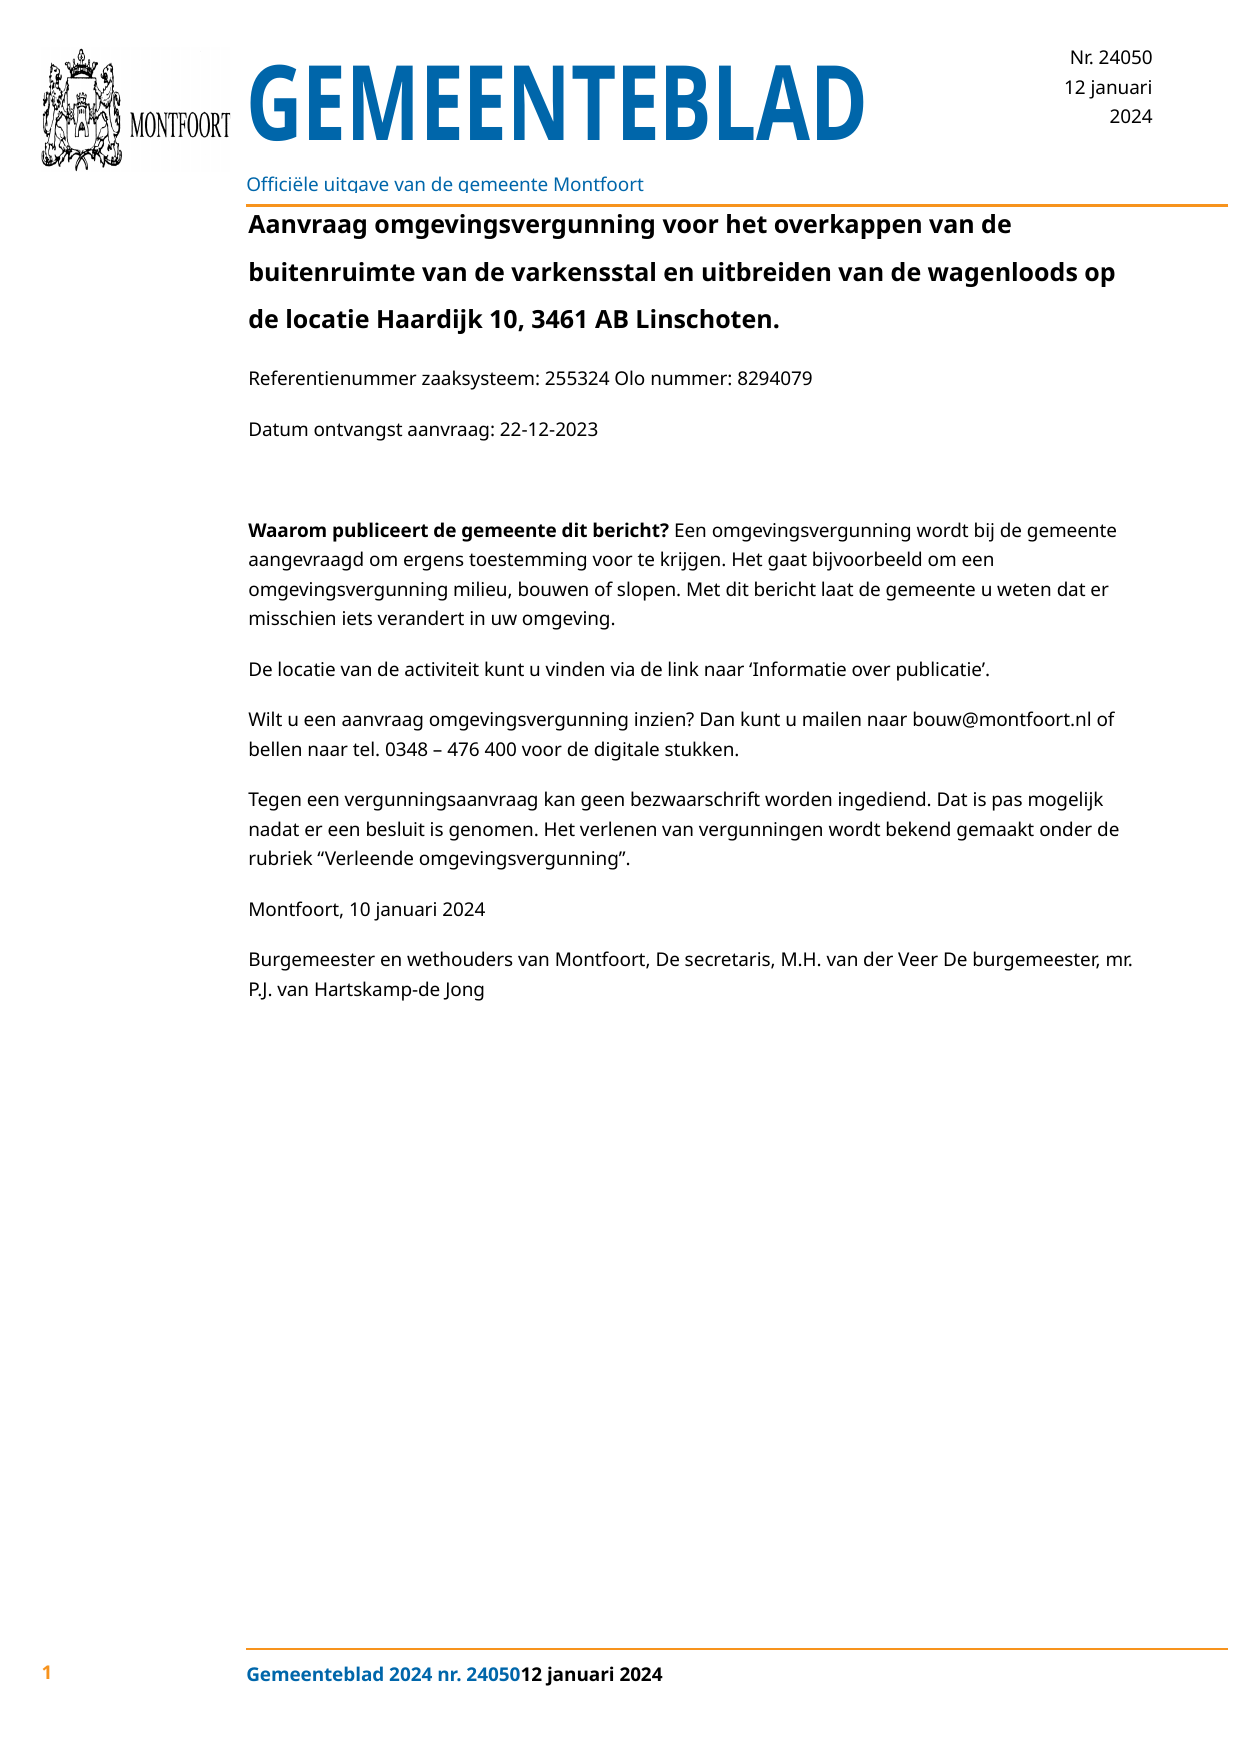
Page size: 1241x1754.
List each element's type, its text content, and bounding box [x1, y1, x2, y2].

text Referentienummer zaaksysteem: 255324 Olo nummer: 8294079 [248, 366, 1152, 391]
text Wilt u een aanvraag omgevingsvergunning inzien? Dan kunt u mailen naar bouw@montfoort.nl of bellen naar tel. 0348 – 476 400 voor de digitale stukken. [248, 706, 1152, 762]
text Tegen een vergunningsaanvraag kan geen bezwaarschrift worden ingediend. Dat is pas mogelijk nadat er een besluit is genomen. Het verlenen van vergunningen wordt bekend gemaakt onder de rubriek “Verleende omgevingsvergunning”. [248, 786, 1152, 871]
text Waarom publiceert de gemeente dit bericht? Een omgevingsvergunning wordt bij de gemeente aangevraagd om ergens toestemming voor te krijgen. Het gaat bijvoorbeeld om een omgevingsvergunning milieu, bouwen of slopen. Met dit bericht laat de gemeente u weten dat er misschien iets verandert in uw omgeving. [248, 517, 1152, 631]
text Montfoort, 10 januari 2024 [248, 896, 1152, 922]
text Burgemeester en wethouders van Montfoort, De secretaris, M.H. van der Veer De burgemeester, mr. P.J. van Hartskamp-de Jong [248, 946, 1152, 1002]
text Aanvraag omgevingsvergunning voor het overkappen van de buitenruimte van de varkensstal en uitbreiden van de wagenloods op de locatie Haardijk 10, 3461 AB Linschoten. [248, 207, 1152, 336]
picture [41, 47, 231, 172]
text De locatie van de activiteit kunt u vinden via de link naar ‘Informatie over publicatie’. [248, 656, 1152, 682]
text Datum ontvangst aanvraag: 22-12-2023 [248, 416, 1152, 442]
